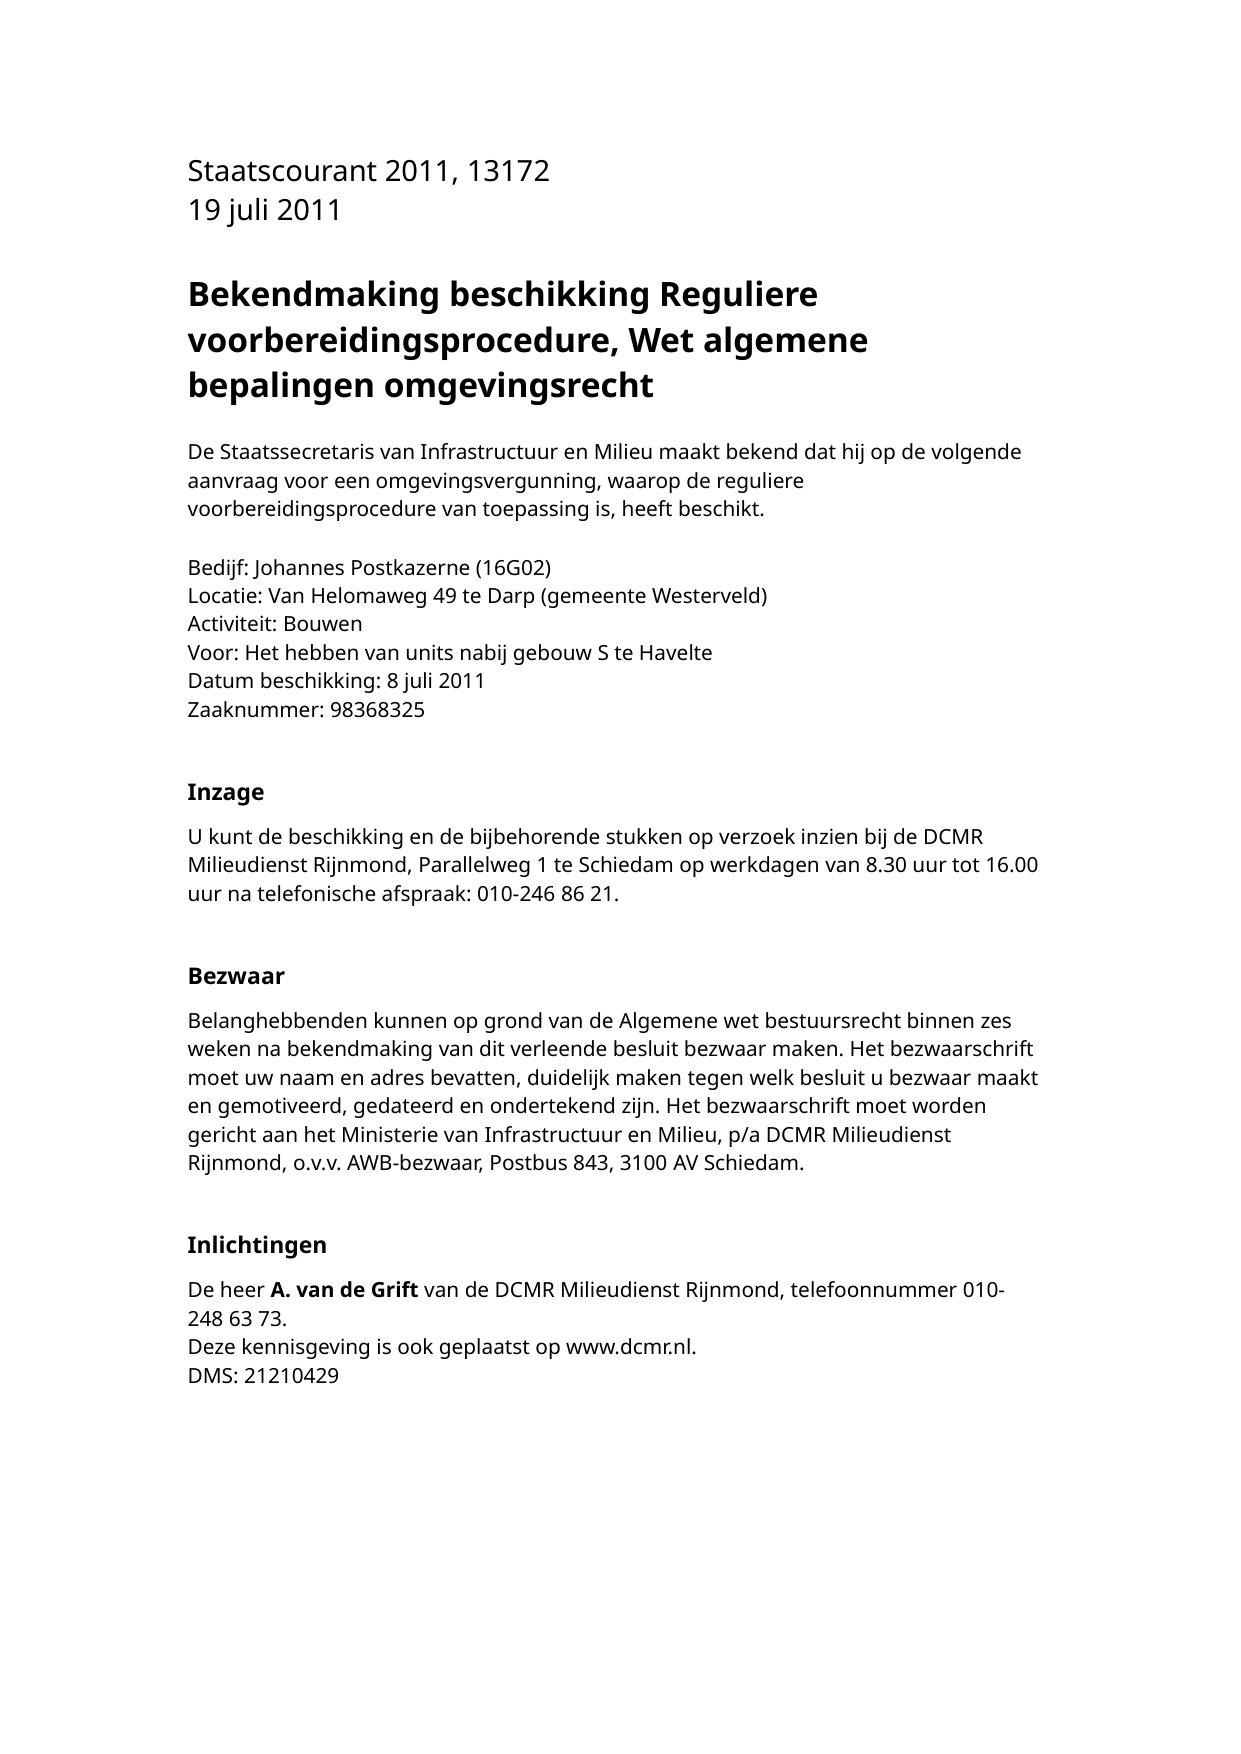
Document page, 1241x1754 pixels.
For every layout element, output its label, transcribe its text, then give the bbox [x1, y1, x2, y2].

text Zaaknummer: 98368325 [187, 695, 1053, 723]
text Bedijf: Johannes Postkazerne (16G02) [187, 553, 1053, 581]
subtitle Inzage [187, 776, 1053, 807]
text Locatie: Van Helomaweg 49 te Darp (gemeente Westerveld) [187, 581, 1053, 609]
text Deze kennisgeving is ook geplaatst op www.dcmr.nl. [187, 1332, 1053, 1361]
text Voor: Het hebben van units nabij gebouw S te Havelte [187, 638, 1053, 666]
text De heer A. van de Grift van de DCMR Milieudienst Rijnmond, telefoonnummer 010-248 63 73. [187, 1276, 1053, 1332]
text U kunt de beschikking en de bijbehorende stukken op verzoek inzien bij de DCMR Milieudienst Rijnmond, Parallelweg 1 te Schiedam op werkdagen van 8.30 uur tot 16.00 uur na telefonische afspraak: 010-246 86 21. [187, 822, 1053, 907]
text DMS: 21210429 [187, 1361, 1053, 1389]
subtitle Bezwaar [187, 960, 1053, 991]
subtitle Inlichtingen [187, 1229, 1053, 1261]
text Staatscourant 2011, 13172 [187, 150, 1053, 190]
text 19 juli 2011 [187, 190, 1053, 229]
subtitle Bekendmaking beschikking Reguliere voorbereidingsprocedure, Wet algemene bepalingen omgevingsrecht [187, 271, 1053, 407]
text De Staatssecretaris van Infrastructuur en Milieu maakt bekend dat hij op de volgende aanvraag voor een omgevingsvergunning, waarop de reguliere voorbereidingsprocedure van toepassing is, heeft beschikt. [187, 437, 1053, 523]
text Datum beschikking: 8 juli 2011 [187, 666, 1053, 695]
text Activiteit: Bouwen [187, 609, 1053, 638]
text Belanghebbenden kunnen op grond van de Algemene wet bestuursrecht binnen zes weken na bekendmaking van dit verleende besluit bezwaar maken. Het bezwaarschrift moet uw naam en adres bevatten, duidelijk maken tegen welk besluit u bezwaar maakt en gemotiveerd, gedateerd en ondertekend zijn. Het bezwaarschrift moet worden gericht aan het Ministerie van Infrastructuur en Milieu, p/a DCMR Milieudienst Rijnmond, o.v.v. AWB-bezwaar, Postbus 843, 3100 AV Schiedam. [187, 1006, 1053, 1177]
